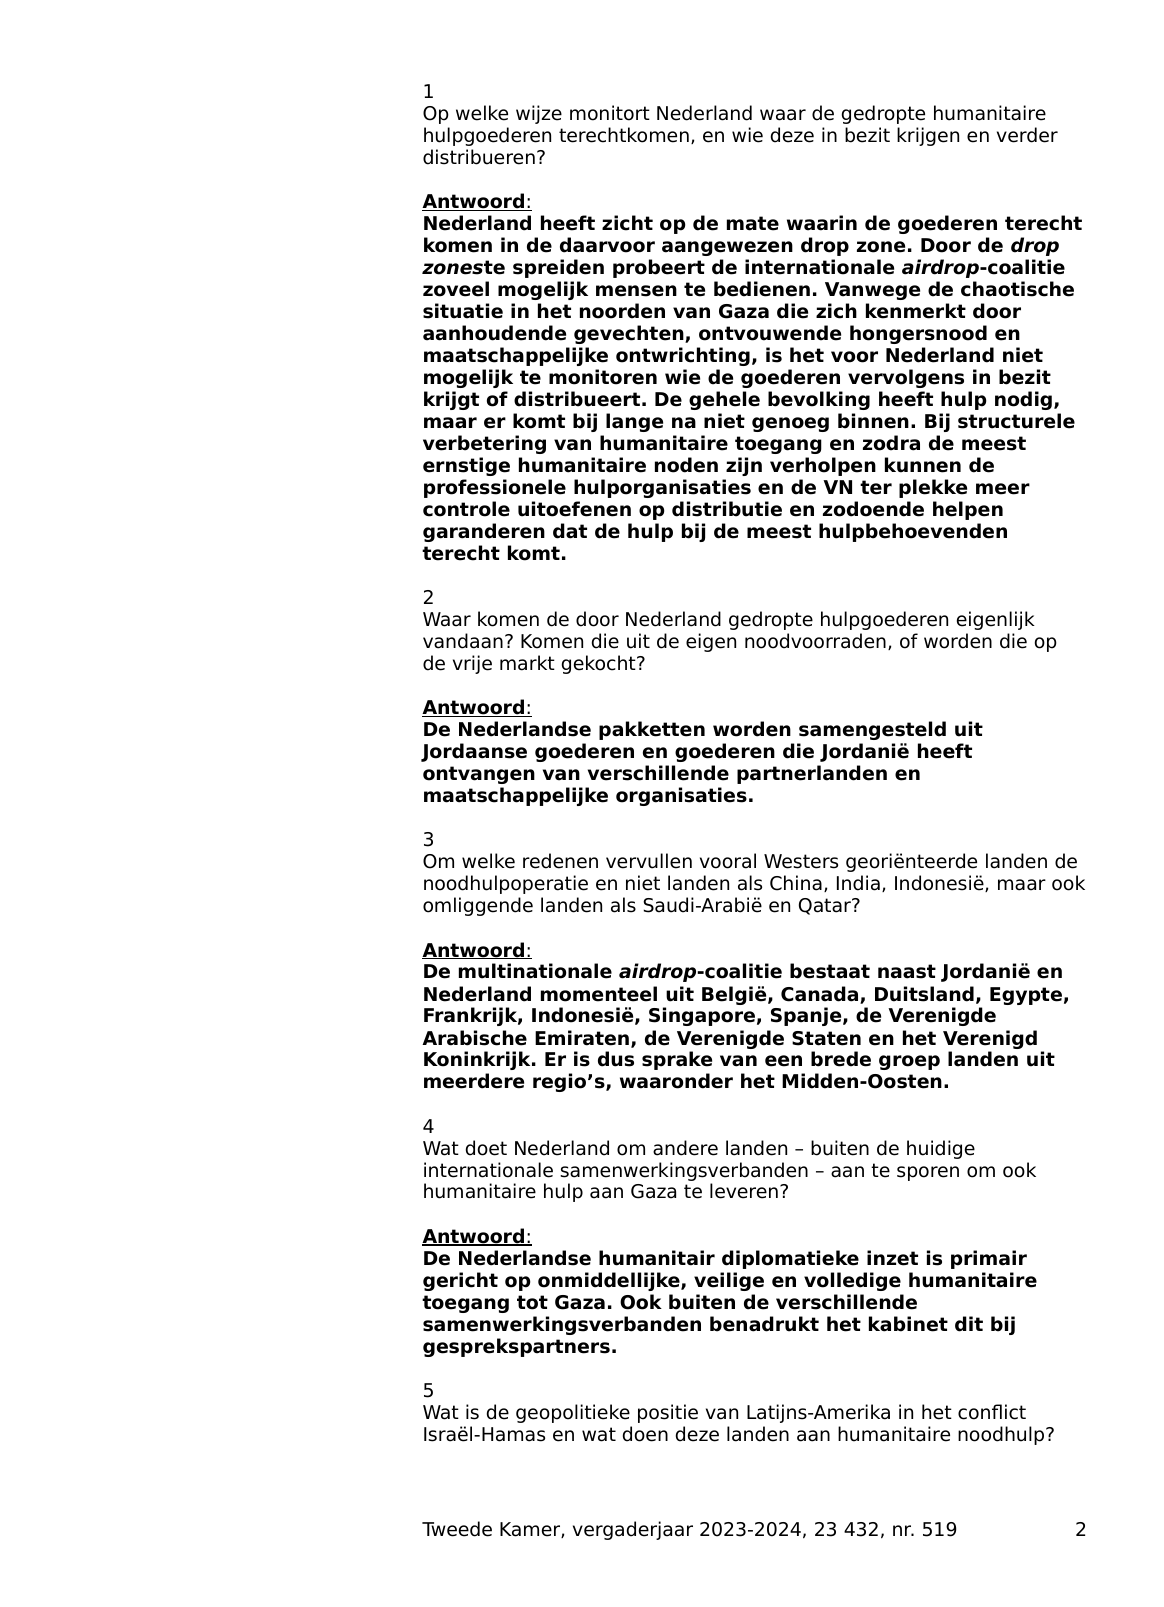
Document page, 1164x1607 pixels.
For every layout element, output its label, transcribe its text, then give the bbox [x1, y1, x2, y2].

text Wat doet Nederland om andere landen – buiten de huidige internationale samenwerkingsverbanden – aan te sporen om ook humanitaire hulp aan Gaza te leveren? [422, 1137, 1087, 1203]
text Antwoord: [422, 939, 1087, 961]
text Op welke wijze monitort Nederland waar de gedropte humanitaire hulpgoederen terechtkomen, en wie deze in bezit krijgen en verder distribueren? [422, 103, 1087, 169]
text De Nederlandse humanitair diplomatieke inzet is primair gericht op onmiddellijke, veilige en volledige humanitaire toegang tot Gaza. Ook buiten de verschillende samenwerkingsverbanden benadrukt het kabinet dit bij gesprekspartners. [422, 1248, 1087, 1357]
text Antwoord: [422, 697, 1087, 719]
text Antwoord: [422, 1226, 1087, 1248]
text Nederland heeft zicht op de mate waarin de goederen terecht komen in de daarvoor aangewezen drop zone. Door de drop zoneste spreiden probeert de internationale airdrop-coalitie zoveel mogelijk mensen te bedienen. Vanwege de chaotische situatie in het noorden van Gaza die zich kenmerkt door aanhoudende gevechten, ontvouwende hongersnood en maatschappelijke ontwrichting, is het voor Nederland niet mogelijk te monitoren wie de goederen vervolgens in bezit krijgt of distribueert. De gehele bevolking heeft hulp nodig, maar er komt bij lange na niet genoeg binnen. Bij structurele verbetering van humanitaire toegang en zodra de meest ernstige humanitaire noden zijn verholpen kunnen de professionele hulporganisaties en de VN ter plekke meer controle uitoefenen op distributie en zodoende helpen garanderen dat de hulp bij de meest hulpbehoevenden terecht komt. [422, 213, 1087, 565]
text 4 [422, 1116, 1087, 1137]
text 5 [422, 1380, 1087, 1402]
text De multinationale airdrop-coalitie bestaat naast Jordanië en Nederland momenteel uit België, Canada, Duitsland, Egypte, Frankrijk, Indonesië, Singapore, Spanje, de Verenigde Arabische Emiraten, de Verenigde Staten en het Verenigd Koninkrijk. Er is dus sprake van een brede groep landen uit meerdere regio’s, waaronder het Midden-Oosten. [422, 961, 1087, 1093]
text Antwoord: [422, 191, 1087, 213]
text 3 [422, 829, 1087, 851]
text 2 [422, 587, 1087, 609]
text Waar komen de door Nederland gedropte hulpgoederen eigenlijk vandaan? Komen die uit de eigen noodvoorraden, of worden die op de vrije markt gekocht? [422, 609, 1087, 675]
text 1 [422, 81, 1087, 103]
text Om welke redenen vervullen vooral Westers georiënteerde landen de noodhulpoperatie en niet landen als China, India, Indonesië, maar ook omliggende landen als Saudi-Arabië en Qatar? [422, 851, 1087, 917]
text Wat is de geopolitieke positie van Latijns-Amerika in het conflict Israël-Hamas en wat doen deze landen aan humanitaire noodhulp? [422, 1402, 1087, 1446]
text De Nederlandse pakketten worden samengesteld uit Jordaanse goederen en goederen die Jordanië heeft ontvangen van verschillende partnerlanden en maatschappelijke organisaties. [422, 719, 1087, 807]
